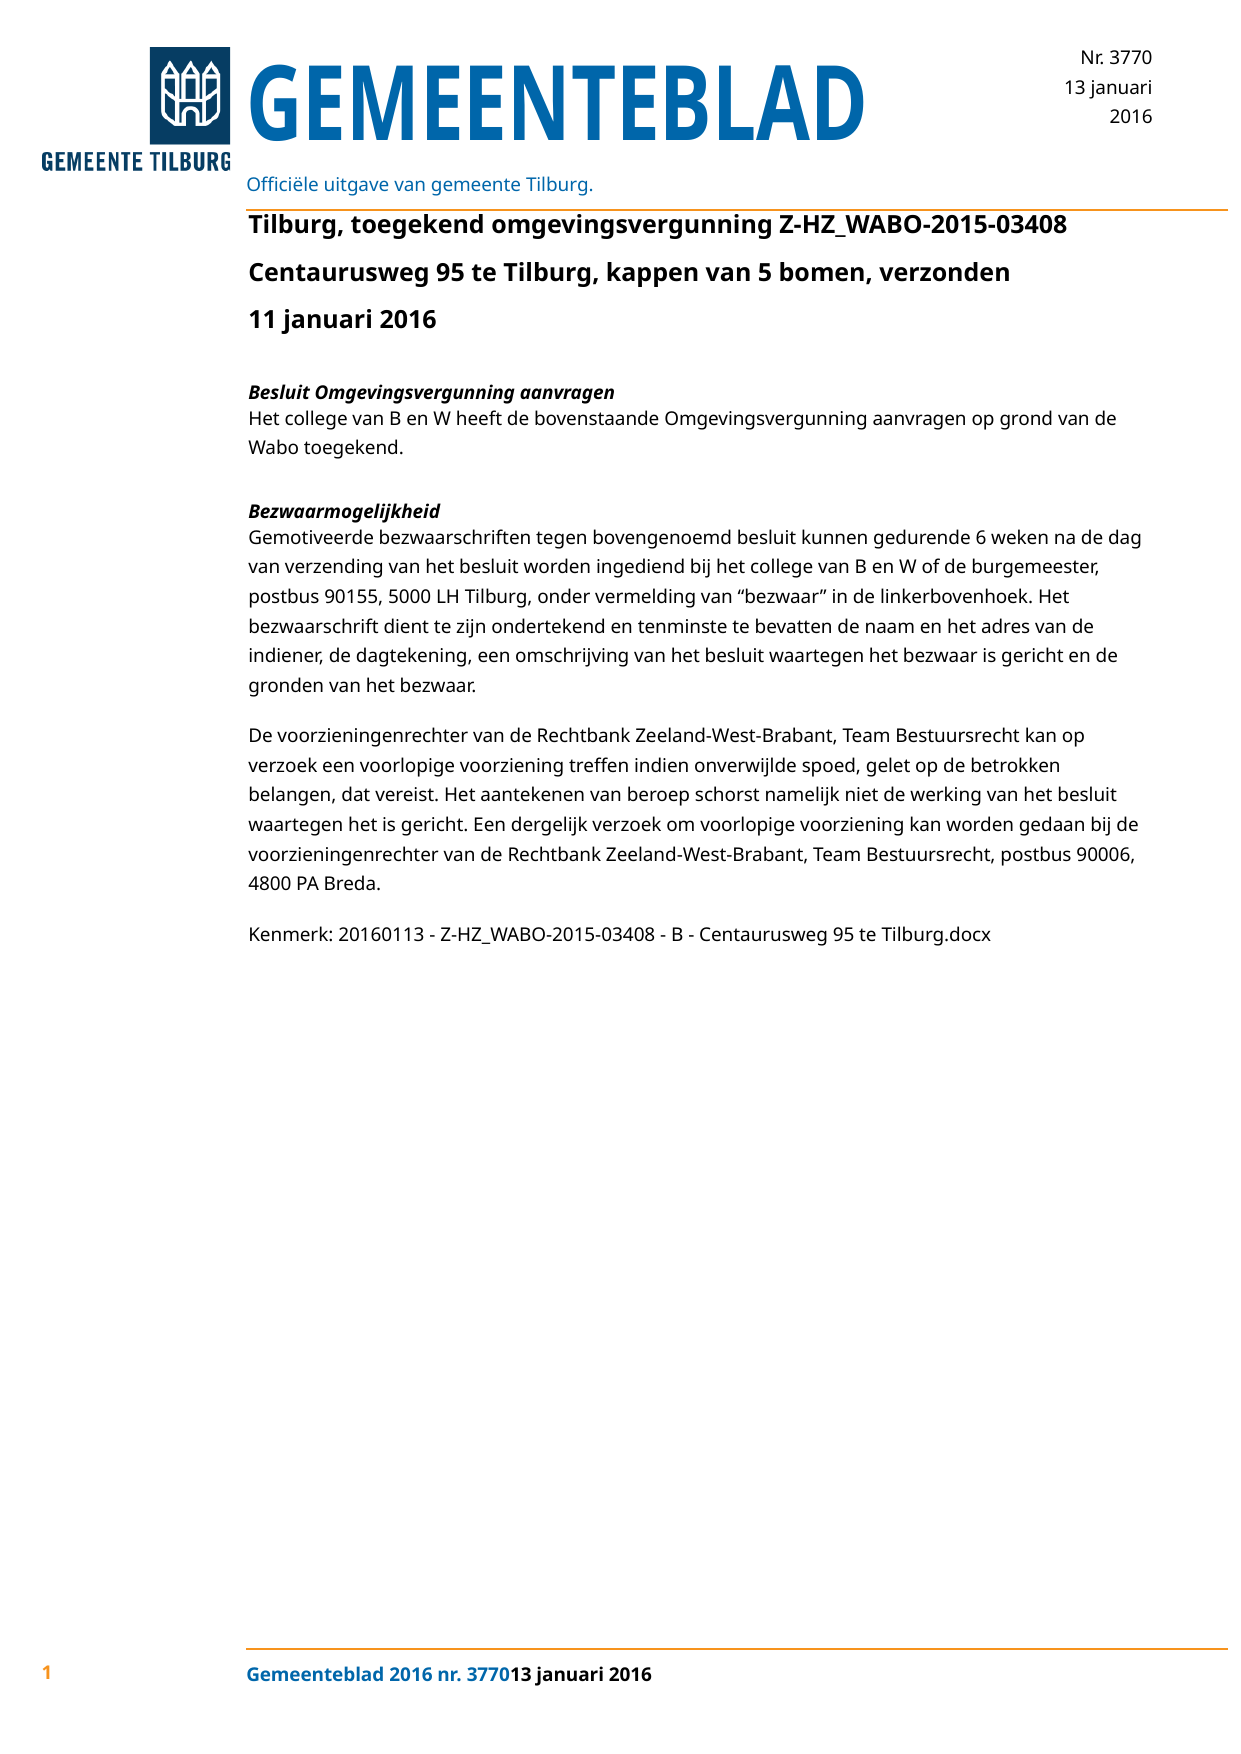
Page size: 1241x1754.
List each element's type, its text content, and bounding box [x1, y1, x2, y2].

text Het college van B en W heeft de bovenstaande Omgevingsvergunning aanvragen op grond van de Wabo toegekend. [248, 405, 1152, 460]
text Gemotiveerde bezwaarschriften tegen bovengenoemd besluit kunnen gedurende 6 weken na de dag van verzending van het besluit worden ingediend bij het college van B en W of de burgemeester, postbus 90155, 5000 LH Tilburg, onder vermelding van “bezwaar” in de linkerbovenhoek. Het bezwaarschrift dient te zijn ondertekend en tenminste te bevatten de naam en het adres van de indiener, de dagtekening, een omschrijving van het besluit waartegen het bezwaar is gericht en de gronden van het bezwaar. [248, 524, 1152, 698]
text De voorzieningenrechter van de Rechtbank Zeeland-West-Brabant, Team Bestuursrecht kan op verzoek een voorlopige voorziening treffen indien onverwijlde spoed, gelet op de betrokken belangen, dat vereist. Het aantekenen van beroep schorst namelijk niet de werking van het besluit waartegen het is gericht. Een dergelijk verzoek om voorlopige voorziening kan worden gedaan bij de voorzieningenrechter van de Rechtbank Zeeland-West-Brabant, Team Bestuursrecht, postbus 90006, 4800 PA Breda. [248, 722, 1152, 896]
picture [41, 47, 231, 172]
text Kenmerk: 20160113 - Z-HZ_WABO-2015-03408 - B - Centaurusweg 95 te Tilburg.docx [248, 921, 1152, 946]
text Besluit Omgevingsvergunning aanvragen [248, 379, 1152, 405]
text Tilburg, toegekend omgevingsvergunning Z-HZ_WABO-2015-03408 Centaurusweg 95 te Tilburg, kappen van 5 bomen, verzonden 11 januari 2016 [248, 211, 1152, 336]
text Bezwaarmogelijkheid [248, 498, 1152, 524]
